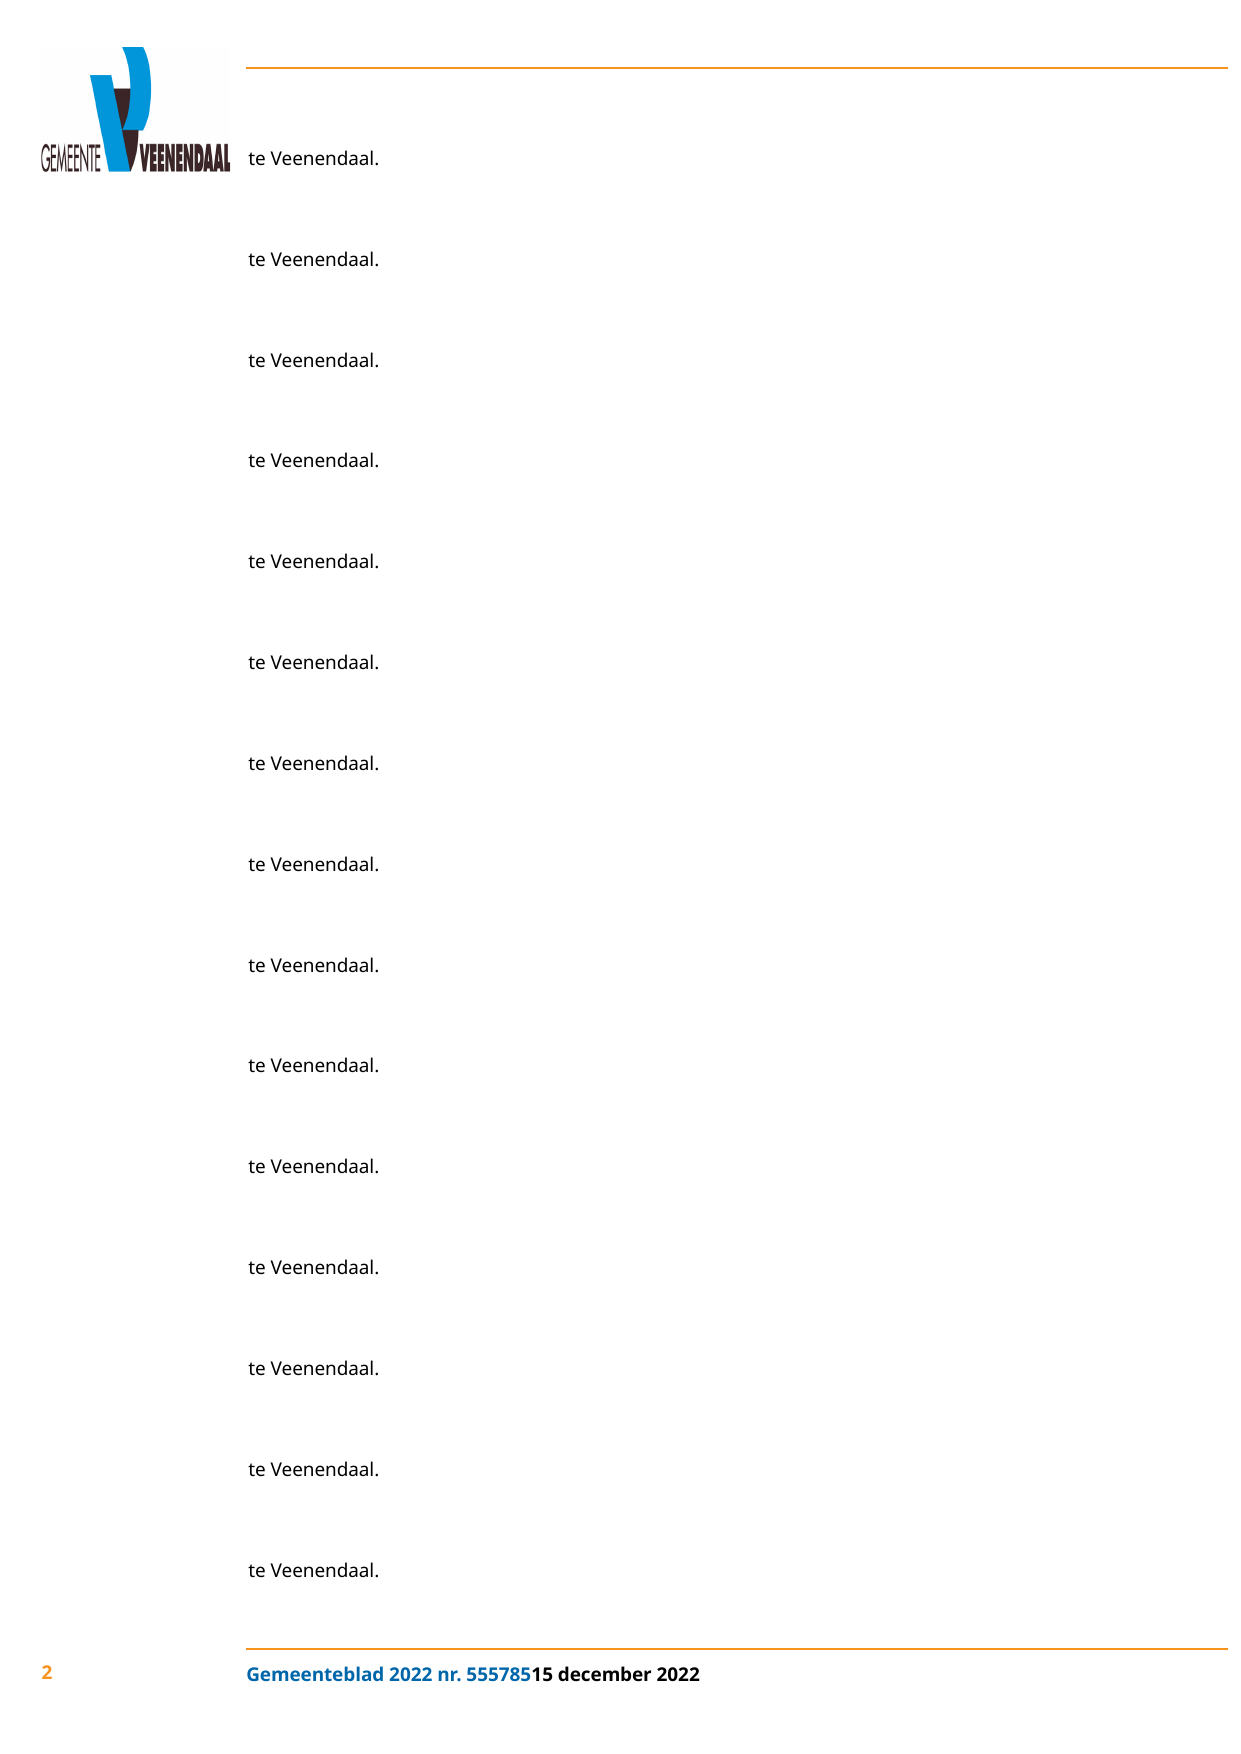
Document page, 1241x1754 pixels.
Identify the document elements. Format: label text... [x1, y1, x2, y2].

text te Veenendaal. [248, 145, 1152, 171]
text te Veenendaal. [248, 750, 1152, 776]
text te Veenendaal. [248, 347, 1152, 373]
text te Veenendaal. [248, 246, 1152, 272]
text te Veenendaal. [248, 1557, 1152, 1583]
text te Veenendaal. [248, 548, 1152, 574]
text te Veenendaal. [248, 851, 1152, 877]
text te Veenendaal. [248, 952, 1152, 978]
text te Veenendaal. [248, 1254, 1152, 1280]
text te Veenendaal. [248, 1053, 1152, 1078]
text te Veenendaal. [248, 1456, 1152, 1482]
text te Veenendaal. [248, 1355, 1152, 1381]
text te Veenendaal. [248, 448, 1152, 473]
picture [123, 47, 231, 172]
text te Veenendaal. [248, 1153, 1152, 1179]
text te Veenendaal. [248, 649, 1152, 675]
picture [41, 47, 130, 172]
